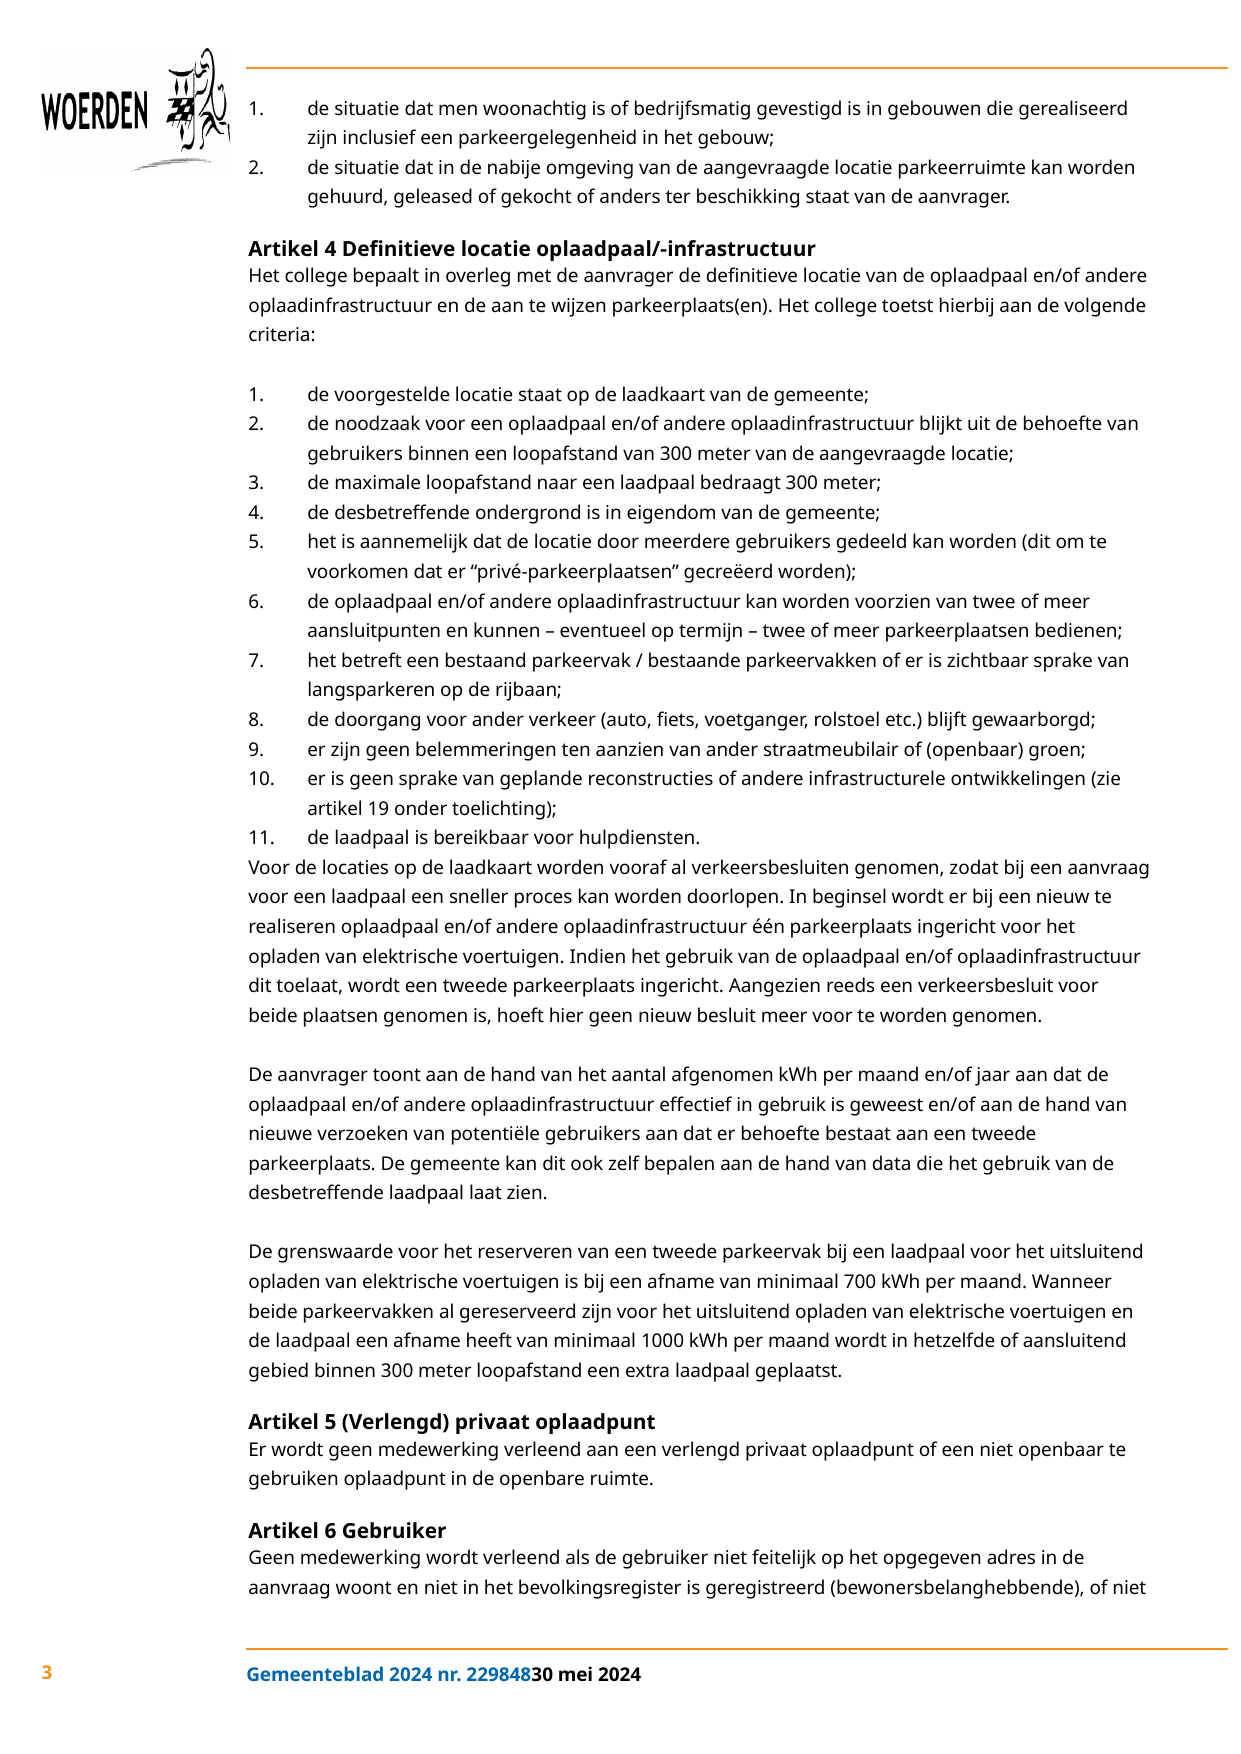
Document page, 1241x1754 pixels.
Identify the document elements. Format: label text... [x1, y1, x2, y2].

list de desbetreffende ondergrond is in eigendom van de gemeente; [248, 499, 1152, 525]
list de maximale loopafstand naar een laadpaal bedraagt 300 meter; [248, 469, 1152, 495]
text Het college bepaalt in overleg met de aanvrager de definitieve locatie van de oplaadpaal en/of andere oplaadinfrastructuur en de aan te wijzen parkeerplaats(en). Het college toetst hierbij aan de volgende criteria: [248, 262, 1152, 347]
list de noodzaak voor een oplaadpaal en/of andere oplaadinfrastructuur blijkt uit de behoefte van gebruikers binnen een loopafstand van 300 meter van de aangevraagde locatie; [248, 410, 1152, 466]
text Geen medewerking wordt verleend als de gebruiker niet feitelijk op het opgegeven adres in de aanvraag woont en niet in het bevolkingsregister is geregistreerd (bewonersbelanghebbende), of niet [248, 1544, 1152, 1599]
text De aanvrager toont aan de hand van het aantal afgenomen kWh per maand en/of jaar aan dat de oplaadpaal en/of andere oplaadinfrastructuur effectief in gebruik is geweest en/of aan de hand van nieuwe verzoeken van potentiële gebruikers aan dat er behoefte bestaat aan een tweede parkeerplaats. De gemeente kan dit ook zelf bepalen aan de hand van data die het gebruik van de desbetreffende laadpaal laat zien. [248, 1061, 1152, 1205]
text De grenswaarde voor het reserveren van een tweede parkeervak bij een laadpaal voor het uitsluitend opladen van elektrische voertuigen is bij een afname van minimaal 700 kWh per maand. Wanneer beide parkeervakken al gereserveerd zijn voor het uitsluitend opladen van elektrische voertuigen en de laadpaal een afname heeft van minimaal 1000 kWh per maand wordt in hetzelfde of aansluitend gebied binnen 300 meter loopafstand een extra laadpaal geplaatst. [248, 1239, 1152, 1383]
list de doorgang voor ander verkeer (auto, fiets, voetganger, rolstoel etc.) blijft gewaarborgd; [248, 706, 1152, 732]
list de situatie dat men woonachtig is of bedrijfsmatig gevestigd is in gebouwen die gerealiseerd zijn inclusief een parkeergelegenheid in het gebouw; [248, 95, 1152, 150]
text Er wordt geen medewerking verleend aan een verlengd privaat oplaadpunt of een niet openbaar te gebruiken oplaadpunt in de openbare ruimte. [248, 1436, 1152, 1491]
list de oplaadpaal en/of andere oplaadinfrastructuur kan worden voorzien van twee of meer aansluitpunten en kunnen – eventueel op termijn – twee of meer parkeerplaatsen bedienen; [248, 588, 1152, 643]
list de voorgestelde locatie staat op de laadkaart van de gemeente; [248, 381, 1152, 406]
list de laadpaal is bereikbaar voor hulpdiensten. [248, 824, 1152, 850]
text Artikel 5 (Verlengd) privaat oplaadpunt [248, 1407, 1152, 1436]
text Artikel 6 Gebruiker [248, 1516, 1152, 1544]
list er is geen sprake van geplande reconstructies of andere infrastructurele ontwikkelingen (zie artikel 19 onder toelichting); [248, 765, 1152, 821]
list het is aannemelijk dat de locatie door meerdere gebruikers gedeeld kan worden (dit om te voorkomen dat er “privé-parkeerplaatsen” gecreëerd worden); [248, 529, 1152, 584]
text Voor de locaties op de laadkaart worden vooraf al verkeersbesluiten genomen, zodat bij een aanvraag voor een laadpaal een sneller proces kan worden doorlopen. In beginsel wordt er bij een nieuw te realiseren oplaadpaal en/of andere oplaadinfrastructuur één parkeerplaats ingericht voor het opladen van elektrische voertuigen. Indien het gebruik van de oplaadpaal en/of oplaadinfrastructuur dit toelaat, wordt een tweede parkeerplaats ingericht. Aangezien reeds een verkeersbesluit voor beide plaatsen genomen is, hoeft hier geen nieuw besluit meer voor te worden genomen. [248, 854, 1152, 1028]
list de situatie dat in de nabije omgeving van de aangevraagde locatie parkeerruimte kan worden gehuurd, geleased of gekocht of anders ter beschikking staat van de aanvrager. [248, 154, 1152, 209]
list er zijn geen belemmeringen ten aanzien van ander straatmeubilair of (openbaar) groen; [248, 736, 1152, 761]
text Artikel 4 Definitieve locatie oplaadpaal/-infrastructuur [248, 234, 1152, 262]
picture [41, 47, 231, 172]
list het betreft een bestaand parkeervak / bestaande parkeervakken of er is zichtbaar sprake van langsparkeren op de rijbaan; [248, 647, 1152, 702]
